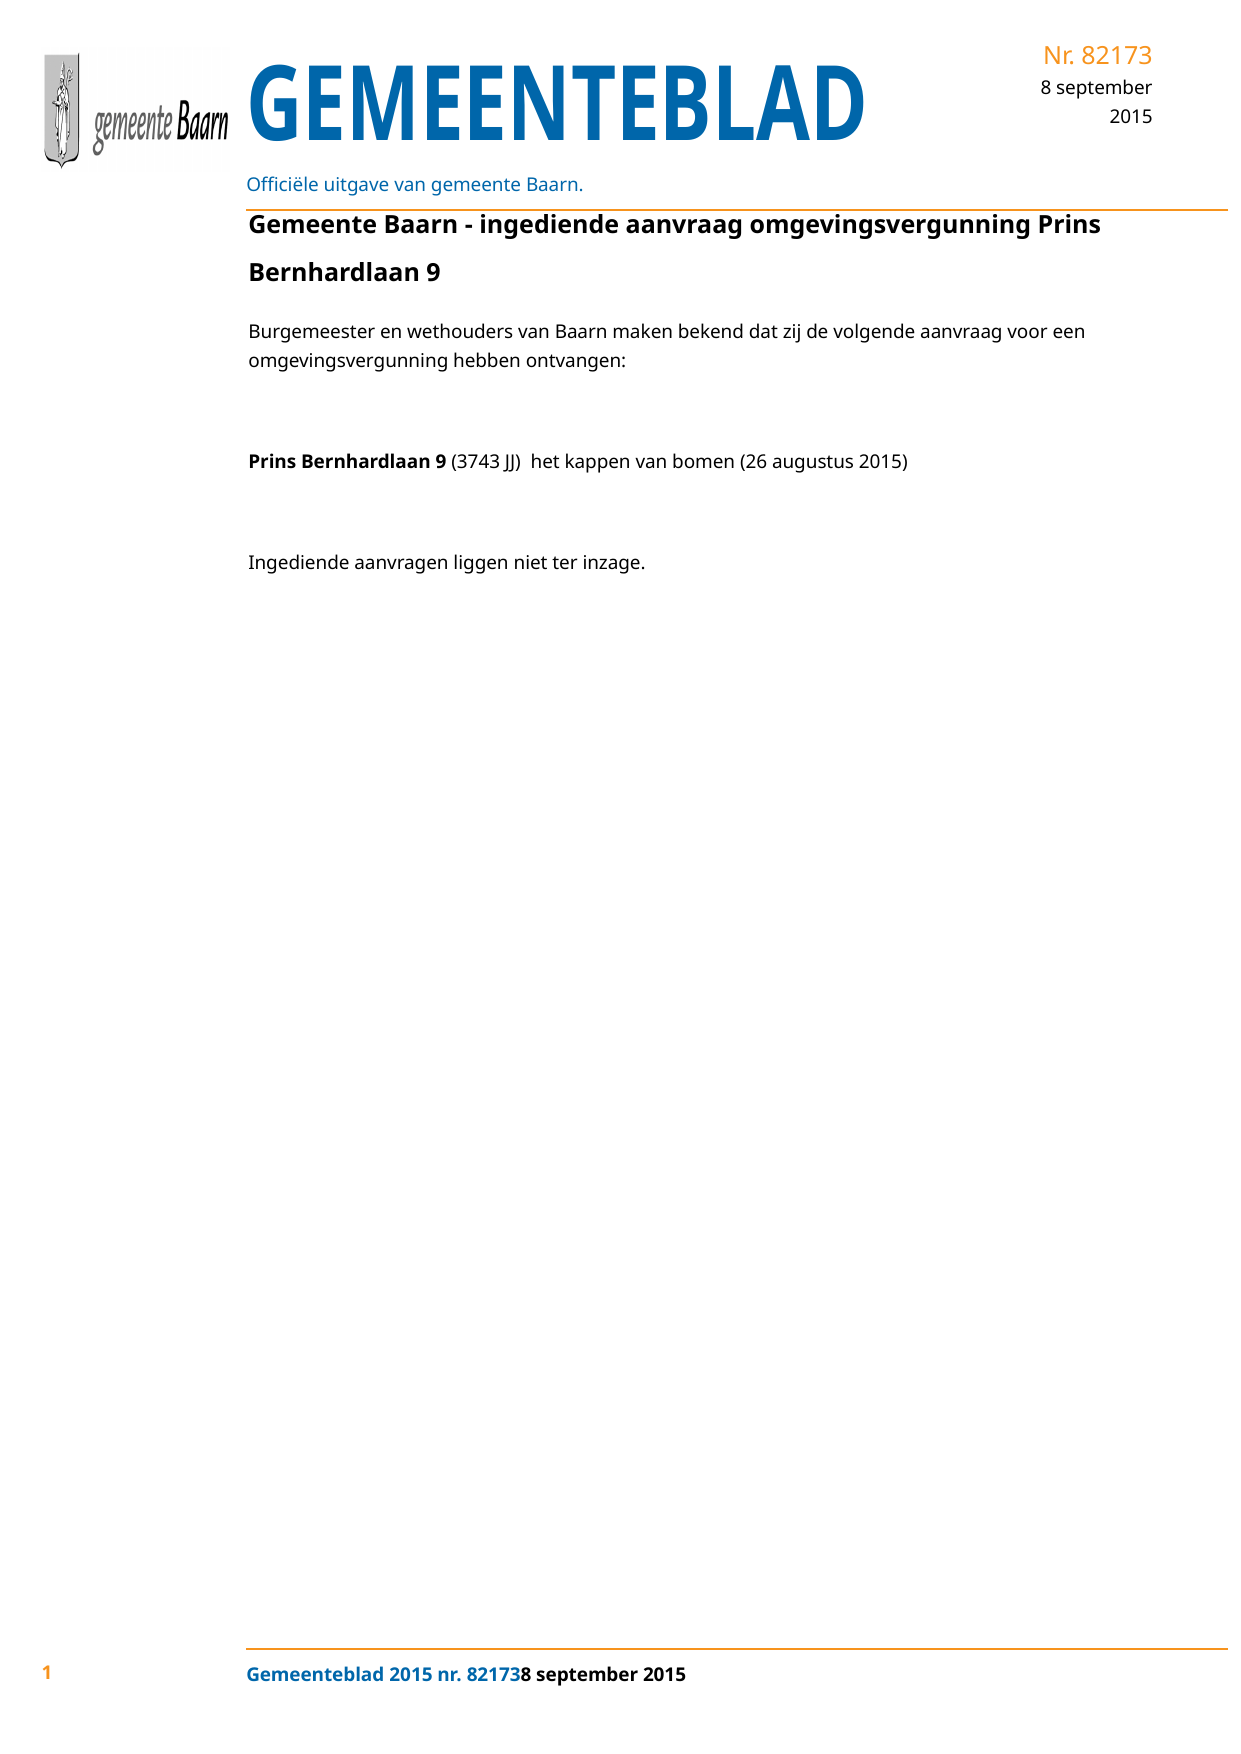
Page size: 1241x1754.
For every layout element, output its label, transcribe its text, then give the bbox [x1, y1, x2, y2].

text Prins Bernhardlaan 9 (3743 JJ) het kappen van bomen (26 augustus 2015) [248, 448, 1152, 474]
text Gemeente Baarn - ingediende aanvraag omgevingsvergunning Prins Bernhardlaan 9 [248, 211, 1152, 288]
text Burgemeester en wethouders van Baarn maken bekend dat zij de volgende aanvraag voor een omgevingsvergunning hebben ontvangen: [248, 318, 1152, 373]
text Ingediende aanvragen liggen niet ter inzage. [248, 549, 1152, 575]
picture [41, 47, 231, 172]
